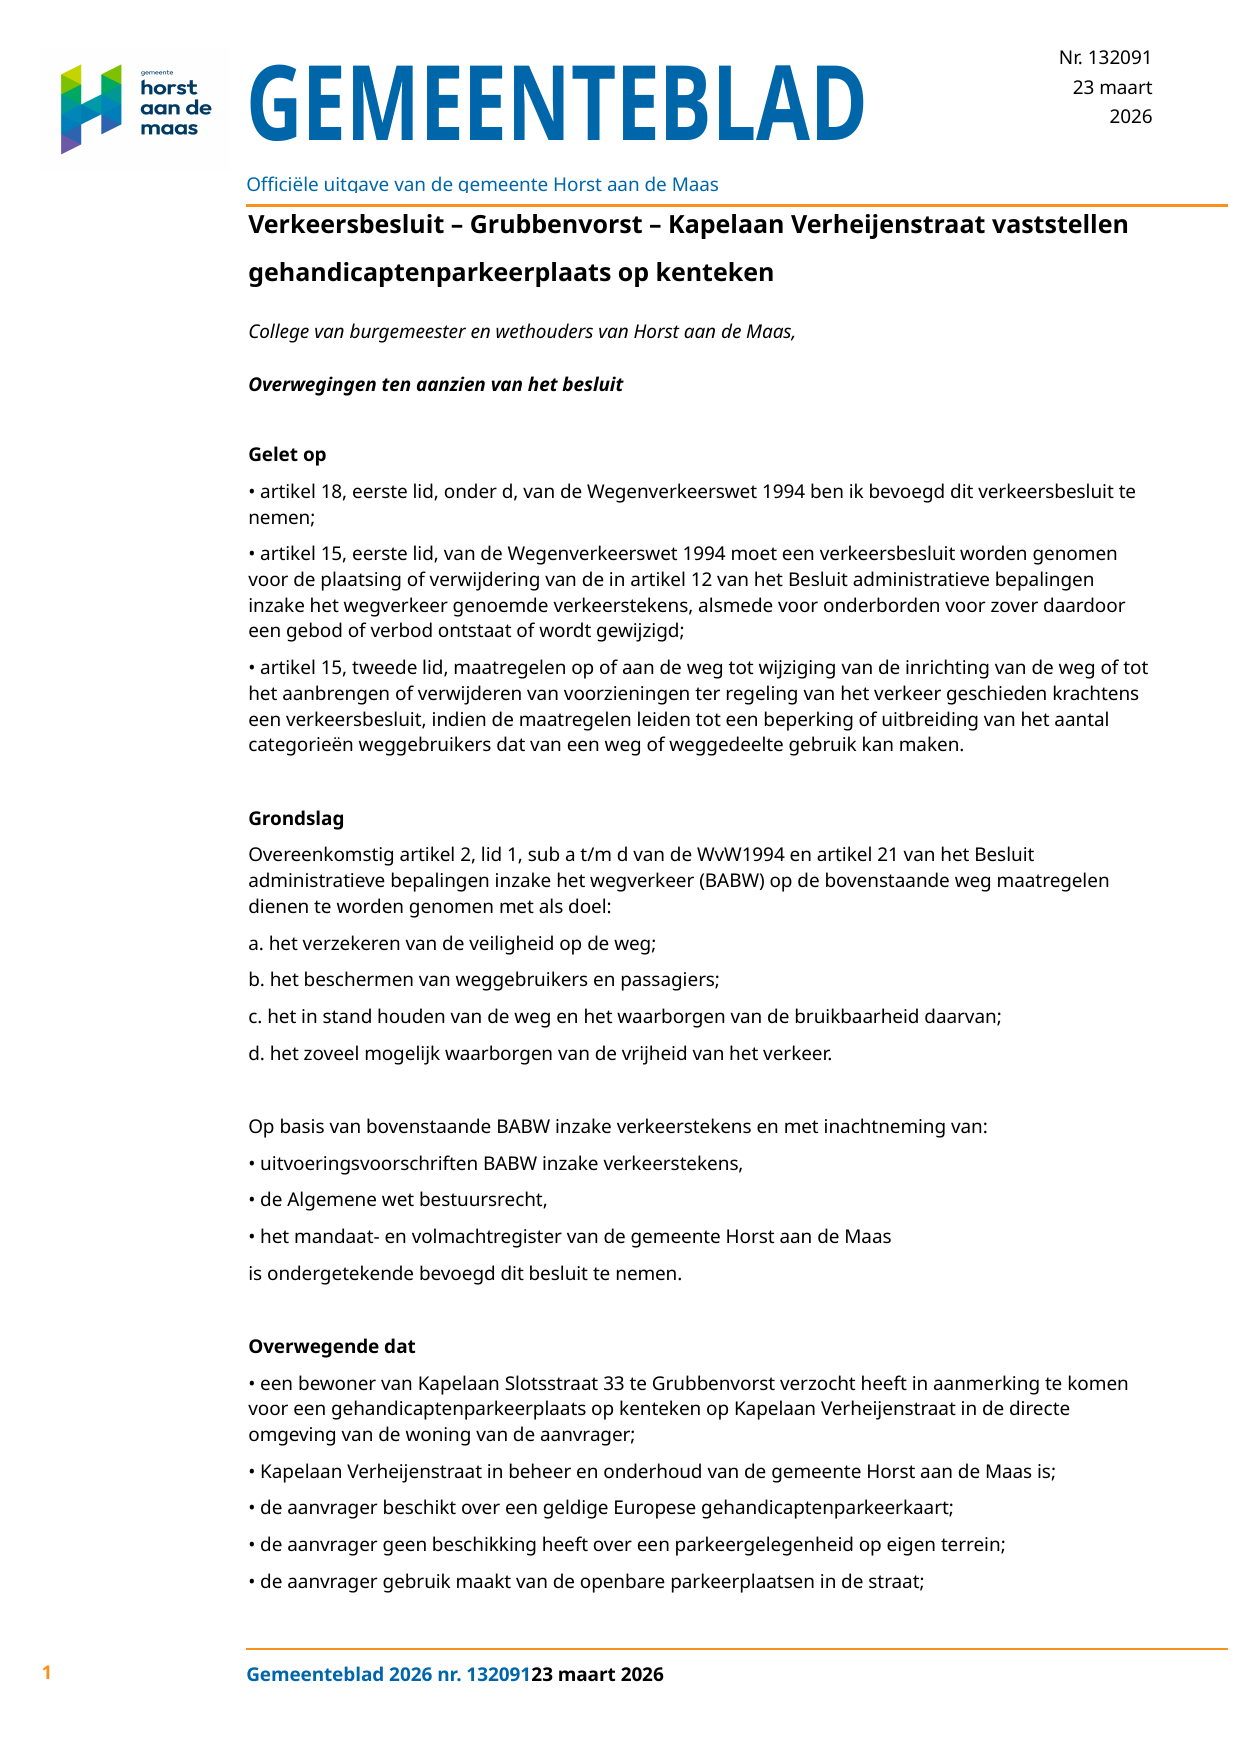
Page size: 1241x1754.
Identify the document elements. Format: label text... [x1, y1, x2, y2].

text • de aanvrager geen beschikking heeft over een parkeergelegenheid op eigen terrein; [248, 1531, 1152, 1557]
text • artikel 15, tweede lid, maatregelen op of aan de weg tot wijziging van de inrichting van de weg of tot het aanbrengen of verwijderen van voorzieningen ter regeling van het verkeer geschieden krachtens een verkeersbesluit, indien de maatregelen leiden tot een beperking of uitbreiding van het aantal categorieën weggebruikers dat van een weg of weggedeelte gebruik kan maken. [248, 654, 1152, 757]
text • uitvoeringsvoorschriften BABW inzake verkeerstekens, [248, 1150, 1152, 1175]
text Verkeersbesluit – Grubbenvorst – Kapelaan Verheijenstraat vaststellen gehandicaptenparkeerplaats op kenteken [248, 207, 1152, 288]
text • artikel 15, eerste lid, van de Wegenverkeerswet 1994 moet een verkeersbesluit worden genomen voor de plaatsing of verwijdering van de in artikel 12 van het Besluit administratieve bepalingen inzake het wegverkeer genoemde verkeerstekens, alsmede voor onderborden voor zover daardoor een gebod of verbod ontstaat of wordt gewijzigd; [248, 541, 1152, 643]
text Gelet op [248, 441, 1152, 467]
text b. het beschermen van weggebruikers en passagiers; [248, 966, 1152, 992]
text • Kapelaan Verheijenstraat in beheer en onderhoud van de gemeente Horst aan de Maas is; [248, 1458, 1152, 1483]
text Grondslag [248, 805, 1152, 831]
picture [41, 47, 231, 172]
text Overwegingen ten aanzien van het besluit [248, 371, 1152, 396]
text Op basis van bovenstaande BABW inzake verkeerstekens en met inachtneming van: [248, 1113, 1152, 1139]
text • artikel 18, eerste lid, onder d, van de Wegenverkeerswet 1994 ben ik bevoegd dit verkeersbesluit te nemen; [248, 478, 1152, 529]
text College van burgemeester en wethouders van Horst aan de Maas, [248, 318, 1152, 344]
text • een bewoner van Kapelaan Slotsstraat 33 te Grubbenvorst verzocht heeft in aanmerking te komen voor een gehandicaptenparkeerplaats op kenteken op Kapelaan Verheijenstraat in de directe omgeving van de woning van de aanvrager; [248, 1370, 1152, 1447]
text d. het zoveel mogelijk waarborgen van de vrijheid van het verkeer. [248, 1040, 1152, 1065]
text is ondergetekende bevoegd dit besluit te nemen. [248, 1260, 1152, 1285]
text • het mandaat- en volmachtregister van de gemeente Horst aan de Maas [248, 1223, 1152, 1249]
text c. het in stand houden van de weg en het waarborgen van de bruikbaarheid daarvan; [248, 1003, 1152, 1029]
text • de aanvrager gebruik maakt van de openbare parkeerplaatsen in de straat; [248, 1568, 1152, 1593]
text Overwegende dat [248, 1333, 1152, 1359]
text • de aanvrager beschikt over een geldige Europese gehandicaptenparkeerkaart; [248, 1494, 1152, 1520]
text a. het verzekeren van de veiligheid op de weg; [248, 930, 1152, 955]
text • de Algemene wet bestuursrecht, [248, 1186, 1152, 1212]
text Overeenkomstig artikel 2, lid 1, sub a t/m d van de WvW1994 en artikel 21 van het Besluit administratieve bepalingen inzake het wegverkeer (BABW) op de bovenstaande weg maatregelen dienen te worden genomen met als doel: [248, 842, 1152, 919]
